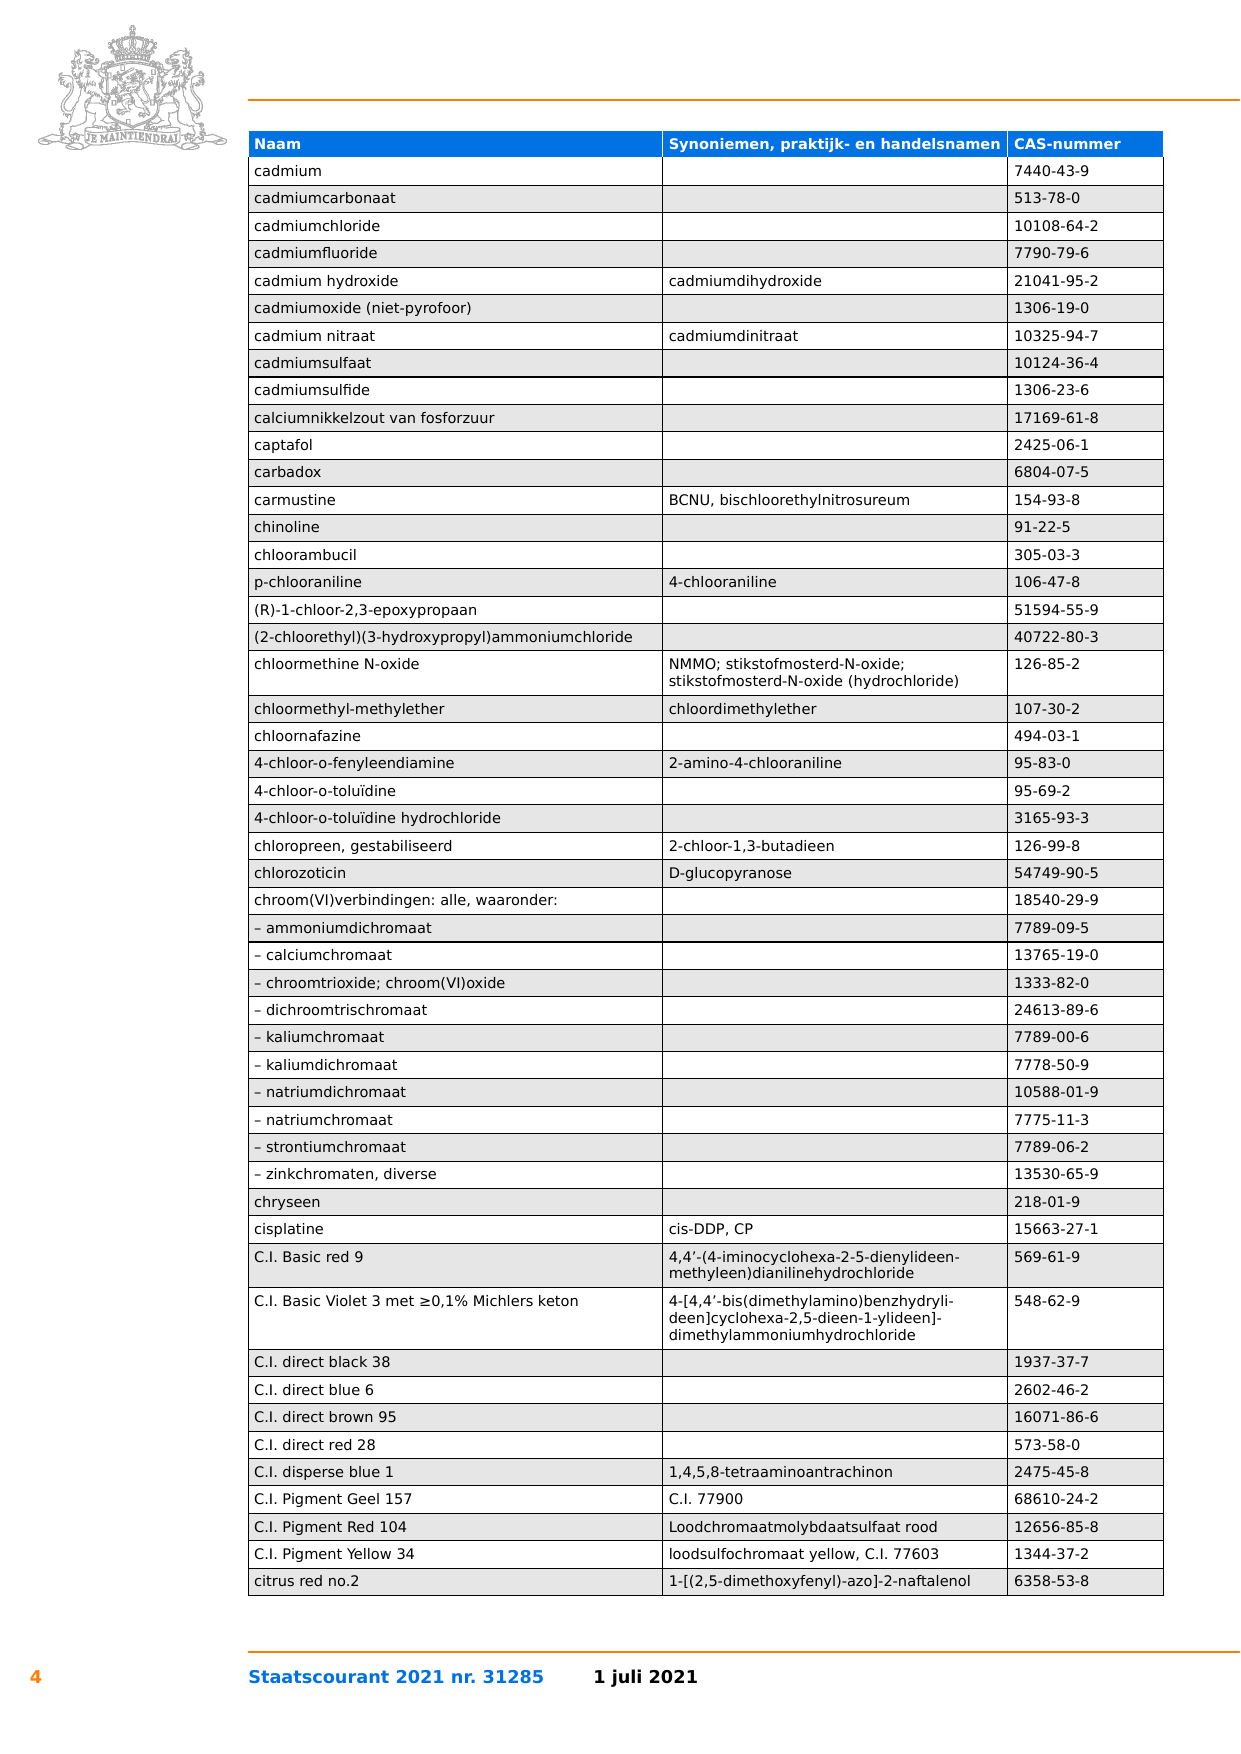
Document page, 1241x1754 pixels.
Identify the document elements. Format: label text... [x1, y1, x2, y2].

table_cell 126-99-8 [1008, 833, 1163, 859]
table_cell 1344-37-2 [1008, 1541, 1163, 1568]
table_cell C.I. direct red 28 [249, 1432, 662, 1458]
table_cell 7789-09-5 [1008, 915, 1163, 941]
table_cell [663, 1350, 1007, 1376]
table_cell 4-chloor-o-toluïdine hydrochloride [249, 805, 662, 832]
table_cell [663, 186, 1007, 212]
table_cell [663, 723, 1007, 749]
table_cell carmustine [249, 487, 662, 513]
table_cell cadmiumsulfaat [249, 350, 662, 376]
table_cell [663, 1052, 1007, 1078]
table_cell chryseen [249, 1189, 662, 1215]
table_cell 2475-45-8 [1008, 1459, 1163, 1485]
table_cell 51594-55-9 [1008, 597, 1163, 623]
table_cell C.I. 77900 [663, 1486, 1007, 1513]
table_cell cadmium hydroxide [249, 268, 662, 294]
table_cell [663, 432, 1007, 459]
table_cell [663, 405, 1007, 431]
table_cell [663, 915, 1007, 941]
table_cell cadmium [249, 158, 662, 185]
table_cell [663, 997, 1007, 1023]
table_cell 10108-64-2 [1008, 213, 1163, 239]
table_cell [663, 1404, 1007, 1431]
table_cell C.I. direct blue 6 [249, 1377, 662, 1403]
table_cell [663, 158, 1007, 185]
table_cell cadmiumsulfide [249, 378, 662, 404]
table_cell BCNU, bischloorethylnitrosureum [663, 487, 1007, 513]
table_cell – chroomtrioxide; chroom(VI)oxide [249, 970, 662, 996]
table_cell captafol [249, 432, 662, 459]
table_cell 18540-29-9 [1008, 888, 1163, 914]
table_cell 2602-46-2 [1008, 1377, 1163, 1403]
table_cell loodsulfochromaat yellow, C.I. 77603 [663, 1541, 1007, 1568]
table_cell 1,4,5,8-tetraaminoantrachinon [663, 1459, 1007, 1485]
table_cell 1306-19-0 [1008, 295, 1163, 322]
table_cell 513-78-0 [1008, 186, 1163, 212]
table_cell – kaliumdichromaat [249, 1052, 662, 1078]
table_cell [663, 778, 1007, 804]
table_cell 7789-06-2 [1008, 1134, 1163, 1161]
table_cell D-glucopyranose [663, 860, 1007, 887]
table_cell 4-chloor-o-fenyleendiamine [249, 751, 662, 777]
table_cell 15663-27-1 [1008, 1216, 1163, 1243]
table_cell 12656-85-8 [1008, 1514, 1163, 1540]
table_cell cadmiumfluoride [249, 241, 662, 267]
table_cell C.I. direct brown 95 [249, 1404, 662, 1431]
table_cell 21041-95-2 [1008, 268, 1163, 294]
table_cell cadmiumdinitraat [663, 323, 1007, 349]
table_cell (R)-1-chloor-2,3-epoxypropaan [249, 597, 662, 623]
table_cell 4-[4,4’-bis(dimethylamino)benzhydryli-deen]cyclohexa-2,5-dieen-1-ylideen]-dimethylammoniumhydrochloride [663, 1288, 1007, 1348]
table_cell 7775-11-3 [1008, 1107, 1163, 1133]
picture [38, 25, 227, 150]
table_header Synoniemen, praktijk- en handelsnamen [663, 131, 1007, 157]
table_cell 16071-86-6 [1008, 1404, 1163, 1431]
table_cell – ammoniumdichromaat [249, 915, 662, 941]
table_cell [663, 542, 1007, 568]
table_cell chloorambucil [249, 542, 662, 568]
table_cell 17169-61-8 [1008, 405, 1163, 431]
table_cell chloropreen, gestabiliseerd [249, 833, 662, 859]
table_cell C.I. Pigment Yellow 34 [249, 1541, 662, 1568]
table_cell [663, 970, 1007, 996]
table_cell calciumnikkelzout van fosforzuur [249, 405, 662, 431]
table_cell [663, 1377, 1007, 1403]
table_cell – dichroomtrischromaat [249, 997, 662, 1023]
table_cell 7789-00-6 [1008, 1025, 1163, 1051]
table_cell – kaliumchromaat [249, 1025, 662, 1051]
table_cell [663, 1432, 1007, 1458]
table_cell 68610-24-2 [1008, 1486, 1163, 1513]
table_cell [663, 1162, 1007, 1188]
table_cell 107-30-2 [1008, 696, 1163, 722]
table_cell C.I. Basic Violet 3 met ≥0,1% Michlers keton [249, 1288, 662, 1348]
table_cell 6804-07-5 [1008, 460, 1163, 486]
table_cell 95-83-0 [1008, 751, 1163, 777]
table_cell [663, 624, 1007, 650]
table_cell 154-93-8 [1008, 487, 1163, 513]
table_cell 4-chlooraniline [663, 569, 1007, 596]
table_cell 569-61-9 [1008, 1244, 1163, 1287]
table_cell chloormethyl-methylether [249, 696, 662, 722]
table_cell [663, 1025, 1007, 1051]
table_cell 24613-89-6 [1008, 997, 1163, 1023]
table_cell – calciumchromaat [249, 943, 662, 969]
table_cell – strontiumchromaat [249, 1134, 662, 1161]
table_cell citrus red no.2 [249, 1569, 662, 1595]
table_cell 10325-94-7 [1008, 323, 1163, 349]
table_header CAS-nummer [1008, 131, 1163, 157]
table_cell [663, 1107, 1007, 1133]
table_cell 10588-01-9 [1008, 1079, 1163, 1106]
table_header Naam [249, 131, 662, 157]
table_cell cis-DDP, CP [663, 1216, 1007, 1243]
table_cell 3165-93-3 [1008, 805, 1163, 832]
table_cell [663, 888, 1007, 914]
table_cell C.I. Pigment Geel 157 [249, 1486, 662, 1513]
table_cell – natriumchromaat [249, 1107, 662, 1133]
table_cell [663, 805, 1007, 832]
table_cell chroom(VI)verbindingen: alle, waaronder: [249, 888, 662, 914]
table_cell carbadox [249, 460, 662, 486]
table_cell cadmiumoxide (niet-pyrofoor) [249, 295, 662, 322]
table_cell C.I. disperse blue 1 [249, 1459, 662, 1485]
table_cell 1306-23-6 [1008, 378, 1163, 404]
table_cell 7778-50-9 [1008, 1052, 1163, 1078]
table_cell 1937-37-7 [1008, 1350, 1163, 1376]
table_cell Loodchromaatmolybdaatsulfaat rood [663, 1514, 1007, 1540]
table_cell 4-chloor-o-toluïdine [249, 778, 662, 804]
table_cell p-chlooraniline [249, 569, 662, 596]
table_cell – natriumdichromaat [249, 1079, 662, 1106]
table_cell 40722-80-3 [1008, 624, 1163, 650]
table_cell 7440-43-9 [1008, 158, 1163, 185]
table_cell 1-[(2,5-dimethoxyfenyl)-azo]-2-naftalenol [663, 1569, 1007, 1595]
table_cell 126-85-2 [1008, 651, 1163, 695]
table_cell chinoline [249, 515, 662, 541]
table_cell chloormethine N-oxide [249, 651, 662, 695]
table_cell [663, 295, 1007, 322]
table_cell [663, 515, 1007, 541]
table_cell 10124-36-4 [1008, 350, 1163, 376]
table_cell [663, 1134, 1007, 1161]
table_cell 106-47-8 [1008, 569, 1163, 596]
table_cell [663, 241, 1007, 267]
table_cell (2-chloorethyl)(3-hydroxypropyl)ammoniumchloride [249, 624, 662, 650]
table_cell [663, 460, 1007, 486]
table_cell 548-62-9 [1008, 1288, 1163, 1348]
table_cell chloordimethylether [663, 696, 1007, 722]
table_cell chlorozoticin [249, 860, 662, 887]
table_cell 91-22-5 [1008, 515, 1163, 541]
table_cell chloornafazine [249, 723, 662, 749]
table_cell [663, 1189, 1007, 1215]
table_cell cadmiumcarbonaat [249, 186, 662, 212]
table_cell cadmiumdihydroxide [663, 268, 1007, 294]
table_cell 7790-79-6 [1008, 241, 1163, 267]
table_cell 4,4’-(4-iminocyclohexa-2-5-dienylideen­methyleen)dianilinehydrochloride [663, 1244, 1007, 1287]
table_cell [663, 1079, 1007, 1106]
table_cell 218-01-9 [1008, 1189, 1163, 1215]
table_cell 6358-53-8 [1008, 1569, 1163, 1595]
table_cell [663, 350, 1007, 376]
table_cell 2-amino-4-chlooraniline [663, 751, 1007, 777]
table_cell cadmiumchloride [249, 213, 662, 239]
table_cell [663, 597, 1007, 623]
table_cell 2-chloor-1,3-butadieen [663, 833, 1007, 859]
table_cell – zinkchromaten, diverse [249, 1162, 662, 1188]
table_cell 13765-19-0 [1008, 943, 1163, 969]
table_cell 1333-82-0 [1008, 970, 1163, 996]
table_cell C.I. direct black 38 [249, 1350, 662, 1376]
table_cell 305-03-3 [1008, 542, 1163, 568]
table_cell 573-58-0 [1008, 1432, 1163, 1458]
table_cell 13530-65-9 [1008, 1162, 1163, 1188]
table_cell 2425-06-1 [1008, 432, 1163, 459]
table_cell C.I. Basic red 9 [249, 1244, 662, 1287]
table_cell 95-69-2 [1008, 778, 1163, 804]
table_cell [663, 943, 1007, 969]
table_cell 494-03-1 [1008, 723, 1163, 749]
table_cell C.I. Pigment Red 104 [249, 1514, 662, 1540]
table_cell [663, 213, 1007, 239]
table_cell [663, 378, 1007, 404]
table_cell 54749-90-5 [1008, 860, 1163, 887]
table_cell cisplatine [249, 1216, 662, 1243]
table_cell cadmium nitraat [249, 323, 662, 349]
table_cell NMMO; stikstofmosterd-N-oxide; stikstofmosterd-N-oxide (hydrochloride) [663, 651, 1007, 695]
